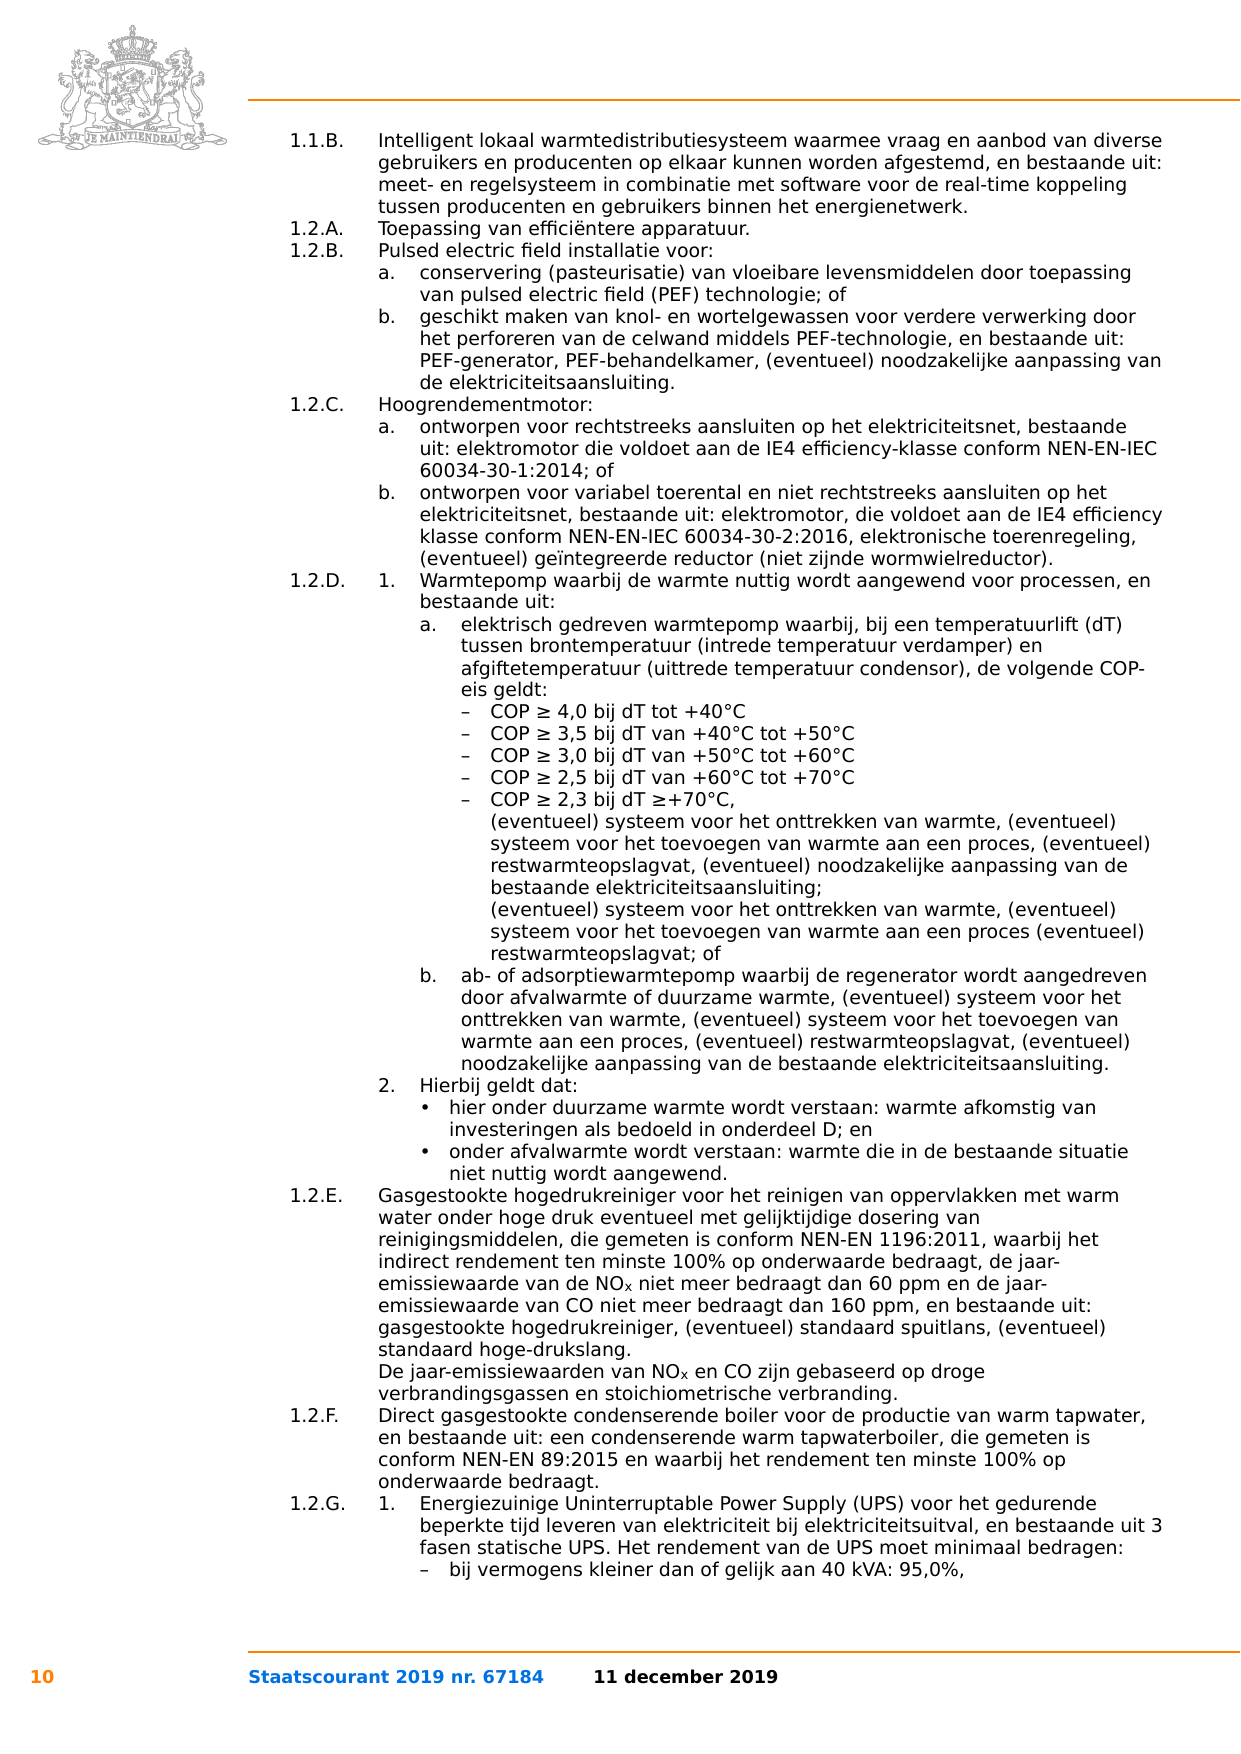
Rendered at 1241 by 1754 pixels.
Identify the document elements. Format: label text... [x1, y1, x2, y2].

text 1.2.E. Gasgestookte hogedrukreiniger voor het reinigen van oppervlakken met warm water onder hoge druk eventueel met gelijktijdige dosering van reinigingsmiddelen, die gemeten is conform NEN-EN 1196:2011, waarbij het indirect rendement ten minste 100% op onderwaarde bedraagt, de jaar-emissiewaarde van de NOx niet meer bedraagt dan 60 ppm en de jaar-emissiewaarde van CO niet meer bedraagt dan 160 ppm, en bestaande uit: gasgestookte hogedrukreiniger, (eventueel) standaard spuitlans, (eventueel) standaard hoge-drukslang. [289, 1185, 1163, 1361]
text – COP ≥ 4,0 bij dT tot +40°C [461, 701, 1163, 723]
text (eventueel) systeem voor het onttrekken van warmte, (eventueel) systeem voor het toevoegen van warmte aan een proces (eventueel) restwarmteopslagvat; of [490, 899, 1163, 965]
text 1.2.A. Toepassing van efficiëntere apparatuur. [289, 218, 1163, 240]
picture [38, 25, 227, 150]
text a. ontworpen voor rechtstreeks aansluiten op het elektriciteitsnet, bestaande uit: elektromotor die voldoet aan de IE4 efficiency-klasse conform NEN-EN-IEC 60034-30-1:2014; of [378, 416, 1163, 482]
text a. conservering (pasteurisatie) van vloeibare levensmiddelen door toepassing van pulsed electric field (PEF) technologie; of [378, 262, 1163, 306]
text b. geschikt maken van knol- en wortelgewassen voor verdere verwerking door het perforeren van de celwand middels PEF-technologie, en bestaande uit: PEF-generator, PEF-behandelkamer, (eventueel) noodzakelijke aanpassing van de elektriciteitsaansluiting. [378, 306, 1163, 394]
text 1.2.F. Direct gasgestookte condenserende boiler voor de productie van warm tapwater, en bestaande uit: een condenserende warm tapwaterboiler, die gemeten is conform NEN-EN 89:2015 en waarbij het rendement ten minste 100% op onderwaarde bedraagt. [289, 1405, 1163, 1493]
text 1.2.C. Hoogrendementmotor: [289, 394, 1163, 416]
text b. ontworpen voor variabel toerental en niet rechtstreeks aansluiten op het elektriciteitsnet, bestaande uit: elektromotor, die voldoet aan de IE4 efficiency klasse conform NEN-EN-IEC 60034-30-2:2016, elektronische toerenregeling, (eventueel) geïntegreerde reductor (niet zijnde wormwielreductor). [378, 482, 1163, 569]
text – bij vermogens kleiner dan of gelijk aan 40 kVA: 95,0%, [419, 1558, 1163, 1581]
text b. ab- of adsorptiewarmtepomp waarbij de regenerator wordt aangedreven door afvalwarmte of duurzame warmte, (eventueel) systeem voor het onttrekken van warmte, (eventueel) systeem voor het toevoegen van warmte aan een proces, (eventueel) restwarmteopslagvat, (eventueel) noodzakelijke aanpassing van de bestaande elektriciteitsaansluiting. [419, 965, 1163, 1075]
text – COP ≥ 3,5 bij dT van +40°C tot +50°C [461, 723, 1163, 745]
text (eventueel) systeem voor het onttrekken van warmte, (eventueel) systeem voor het toevoegen van warmte aan een proces, (eventueel) restwarmteopslagvat, (eventueel) noodzakelijke aanpassing van de bestaande elektriciteitsaansluiting; [490, 811, 1163, 899]
text 1.2.B. Pulsed electric field installatie voor: [289, 240, 1163, 262]
text 1.2.G. 1. Energiezuinige Uninterruptable Power Supply (UPS) voor het gedurende beperkte tijd leveren van elektriciteit bij elektriciteitsuitval, en bestaande uit 3 fasen statische UPS. Het rendement van de UPS moet minimaal bedragen: [289, 1493, 1163, 1558]
text – COP ≥ 2,5 bij dT van +60°C tot +70°C [461, 767, 1163, 789]
text De jaar-emissiewaarden van NOx en CO zijn gebaseerd op droge verbrandingsgassen en stoichiometrische verbranding. [378, 1361, 1163, 1405]
text a. elektrisch gedreven warmtepomp waarbij, bij een temperatuurlift (dT) tussen brontemperatuur (intrede temperatuur verdamper) en afgiftetemperatuur (uittrede temperatuur condensor), de volgende COP-eis geldt: [419, 613, 1163, 701]
text • onder afvalwarmte wordt verstaan: warmte die in de bestaande situatie niet nuttig wordt aangewend. [419, 1141, 1163, 1185]
text 2. Hierbij geldt dat: [378, 1075, 1163, 1097]
text 1.1.B. Intelligent lokaal warmtedistributiesysteem waarmee vraag en aanbod van diverse gebruikers en producenten op elkaar kunnen worden afgestemd, en bestaande uit: meet- en regelsysteem in combinatie met software voor de real-time koppeling tussen producenten en gebruikers binnen het energienetwerk. [289, 130, 1163, 218]
text • hier onder duurzame warmte wordt verstaan: warmte afkomstig van investeringen als bedoeld in onderdeel D; en [419, 1097, 1163, 1141]
text 1.2.D. 1. Warmtepomp waarbij de warmte nuttig wordt aangewend voor processen, en bestaande uit: [289, 569, 1163, 613]
text – COP ≥ 2,3 bij dT ≥+70°C, [461, 789, 1163, 811]
text – COP ≥ 3,0 bij dT van +50°C tot +60°C [461, 745, 1163, 767]
